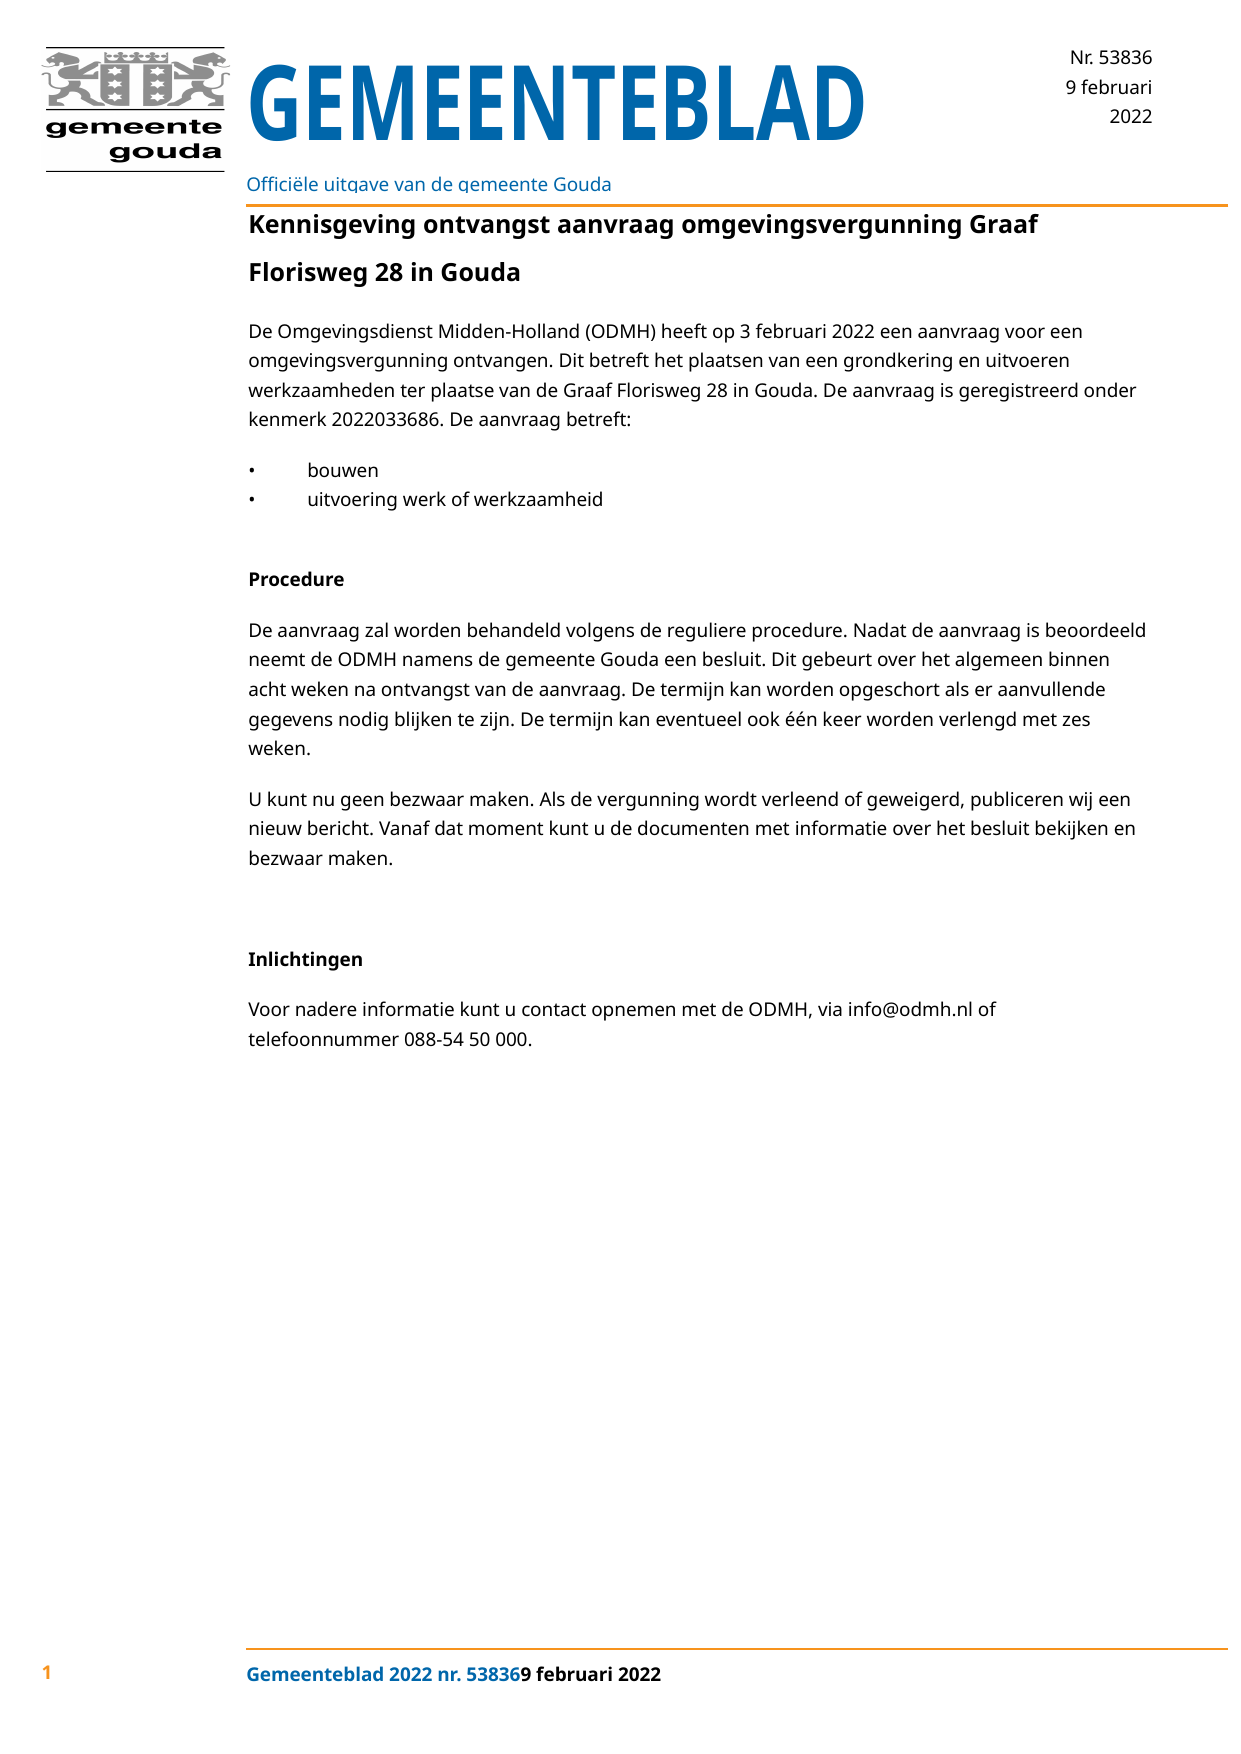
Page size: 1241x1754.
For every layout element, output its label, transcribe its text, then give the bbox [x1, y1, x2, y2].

text De aanvraag zal worden behandeld volgens de reguliere procedure. Nadat de aanvraag is beoordeeld neemt de ODMH namens de gemeente Gouda een besluit. Dit gebeurt over het algemeen binnen acht weken na ontvangst van de aanvraag. De termijn kan worden opgeschort als er aanvullende gegevens nodig blijken te zijn. De termijn kan eventueel ook één keer worden verlengd met zes weken. [248, 617, 1152, 761]
text Inlichtingen [248, 946, 1152, 972]
list uitvoering werk of werkzaamheid [248, 487, 1152, 512]
text U kunt nu geen bezwaar maken. Als de vergunning wordt verleend of geweigerd, publiceren wij een nieuw bericht. Vanaf dat moment kunt u de documenten met informatie over het besluit bekijken en bezwaar maken. [248, 786, 1152, 871]
text De Omgevingsdienst Midden-Holland (ODMH) heeft op 3 februari 2022 een aanvraag voor een omgevingsvergunning ontvangen. Dit betreft het plaatsen van een grondkering en uitvoeren werkzaamheden ter plaatse van de Graaf Florisweg 28 in Gouda. De aanvraag is geregistreerd onder kenmerk 2022033686. De aanvraag betreft: [248, 318, 1152, 432]
picture [41, 47, 231, 172]
text Voor nadere informatie kunt u contact opnemen met de ODMH, via info@odmh.nl of telefoonnummer 088-54 50 000. [248, 996, 1152, 1052]
text Kennisgeving ontvangst aanvraag omgevingsvergunning Graaf Florisweg 28 in Gouda [248, 207, 1152, 288]
text Procedure [248, 567, 1152, 592]
list bouwen [248, 457, 1152, 483]
